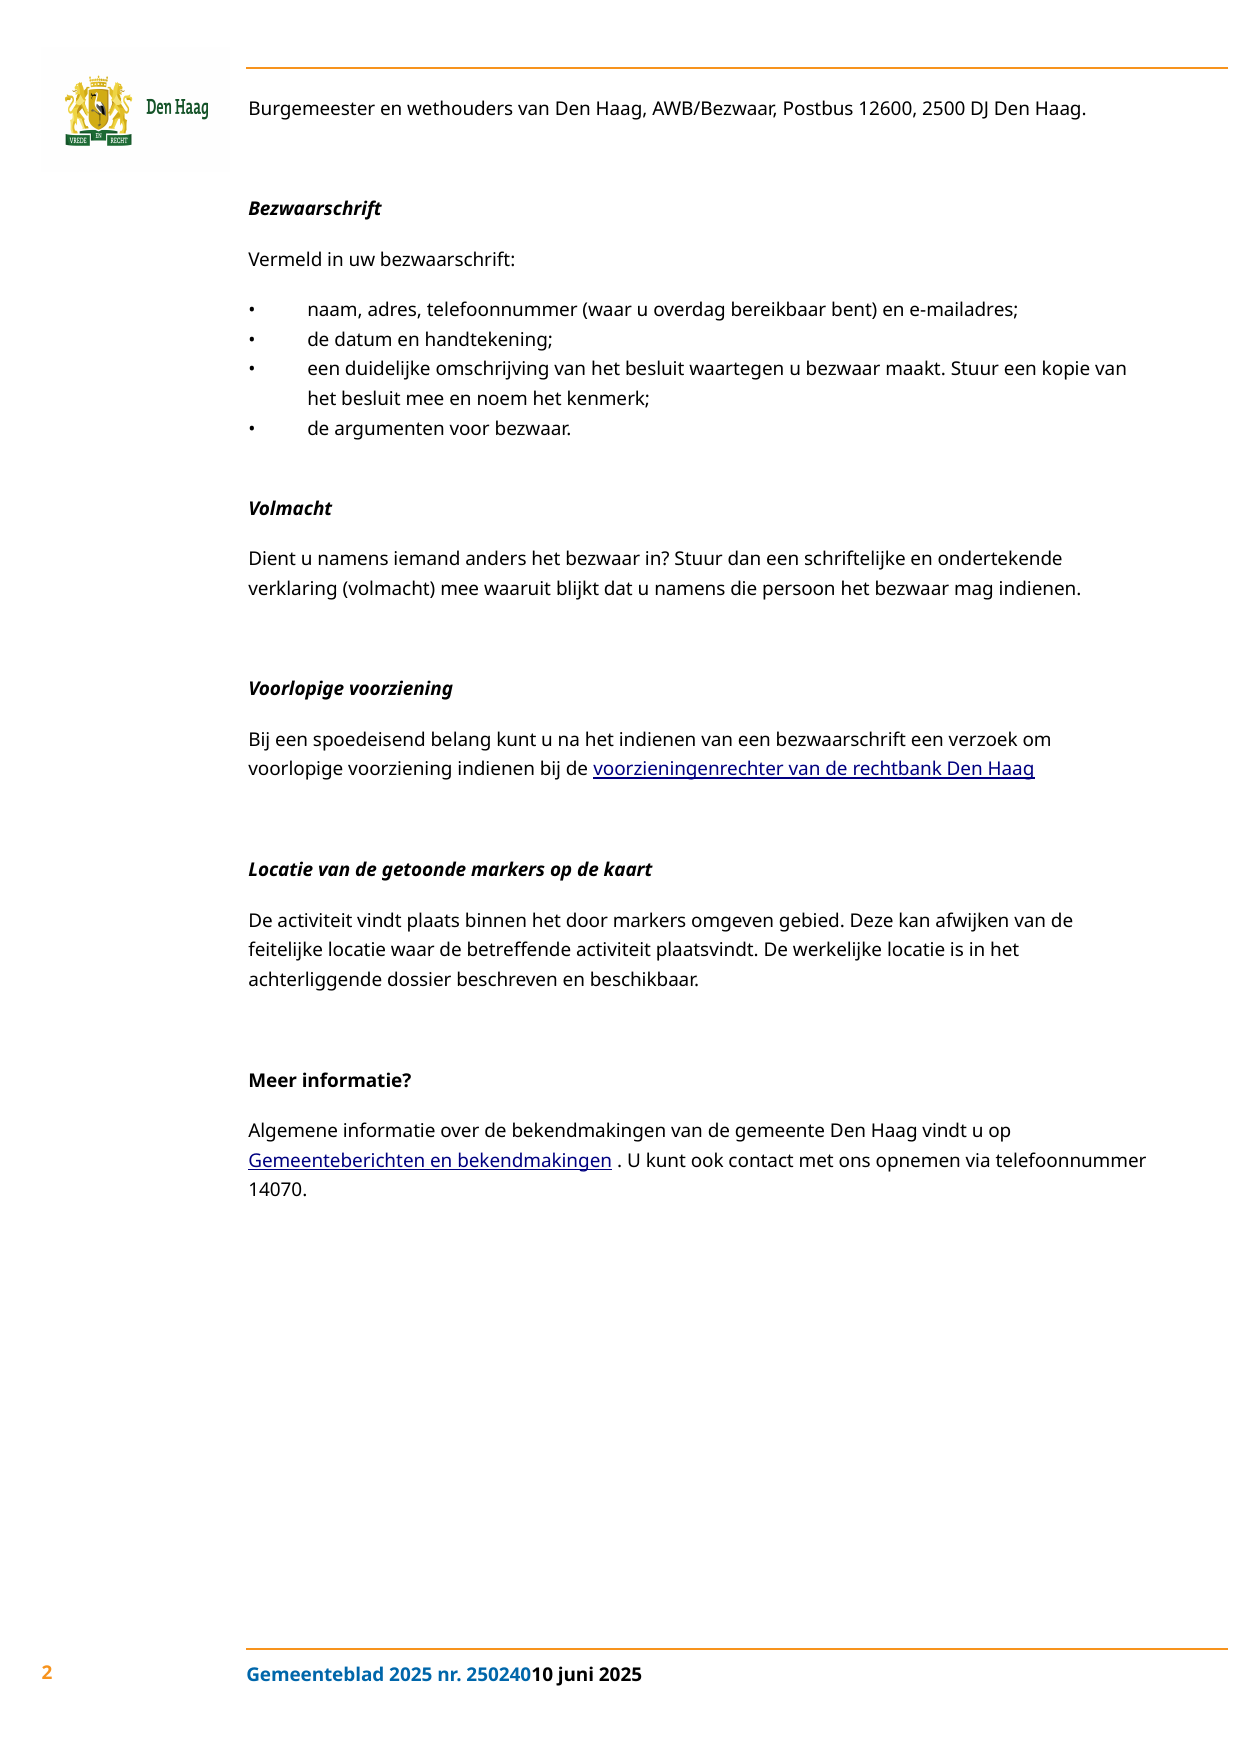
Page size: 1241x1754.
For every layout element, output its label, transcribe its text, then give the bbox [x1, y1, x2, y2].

text Bij een spoedeisend belang kunt u na het indienen van een bezwaarschrift een verzoek om voorlopige voorziening indienen bij de voorzieningenrechter van de rechtbank Den Haag [248, 726, 1152, 781]
text Vermeld in uw bezwaarschrift: [248, 246, 1152, 272]
list de argumenten voor bezwaar. [248, 415, 1152, 441]
text Algemene informatie over de bekendmakingen van de gemeente Den Haag vindt u op Gemeenteberichten en bekendmakingen . U kunt ook contact met ons opnemen via telefoonnummer 14070. [248, 1117, 1152, 1202]
picture [41, 47, 231, 172]
text Bezwaarschrift [248, 196, 1152, 221]
list de datum en handtekening; [248, 326, 1152, 352]
text Voorlopige voorziening [248, 676, 1152, 701]
list een duidelijke omschrijving van het besluit waartegen u bezwaar maakt. Stuur een kopie van het besluit mee en noem het kenmerk; [248, 356, 1152, 411]
text De activiteit vindt plaats binnen het door markers omgeven gebied. Deze kan afwijken van de feitelijke locatie waar de betreffende activiteit plaatsvindt. De werkelijke locatie is in het achterliggende dossier beschreven en beschikbaar. [248, 907, 1152, 992]
text Dient u namens iemand anders het bezwaar in? Stuur dan een schriftelijke en ondertekende verklaring (volmacht) mee waaruit blijkt dat u namens die persoon het bezwaar mag indienen. [248, 545, 1152, 601]
text Volmacht [248, 495, 1152, 521]
text Burgemeester en wethouders van Den Haag, AWB/Bezwaar, Postbus 12600, 2500 DJ Den Haag. [248, 95, 1152, 121]
list naam, adres, telefoonnummer (waar u overdag bereikbaar bent) en e-mailadres; [248, 296, 1152, 322]
text Locatie van de getoonde markers op de kaart [248, 856, 1152, 882]
text Meer informatie? [248, 1067, 1152, 1093]
